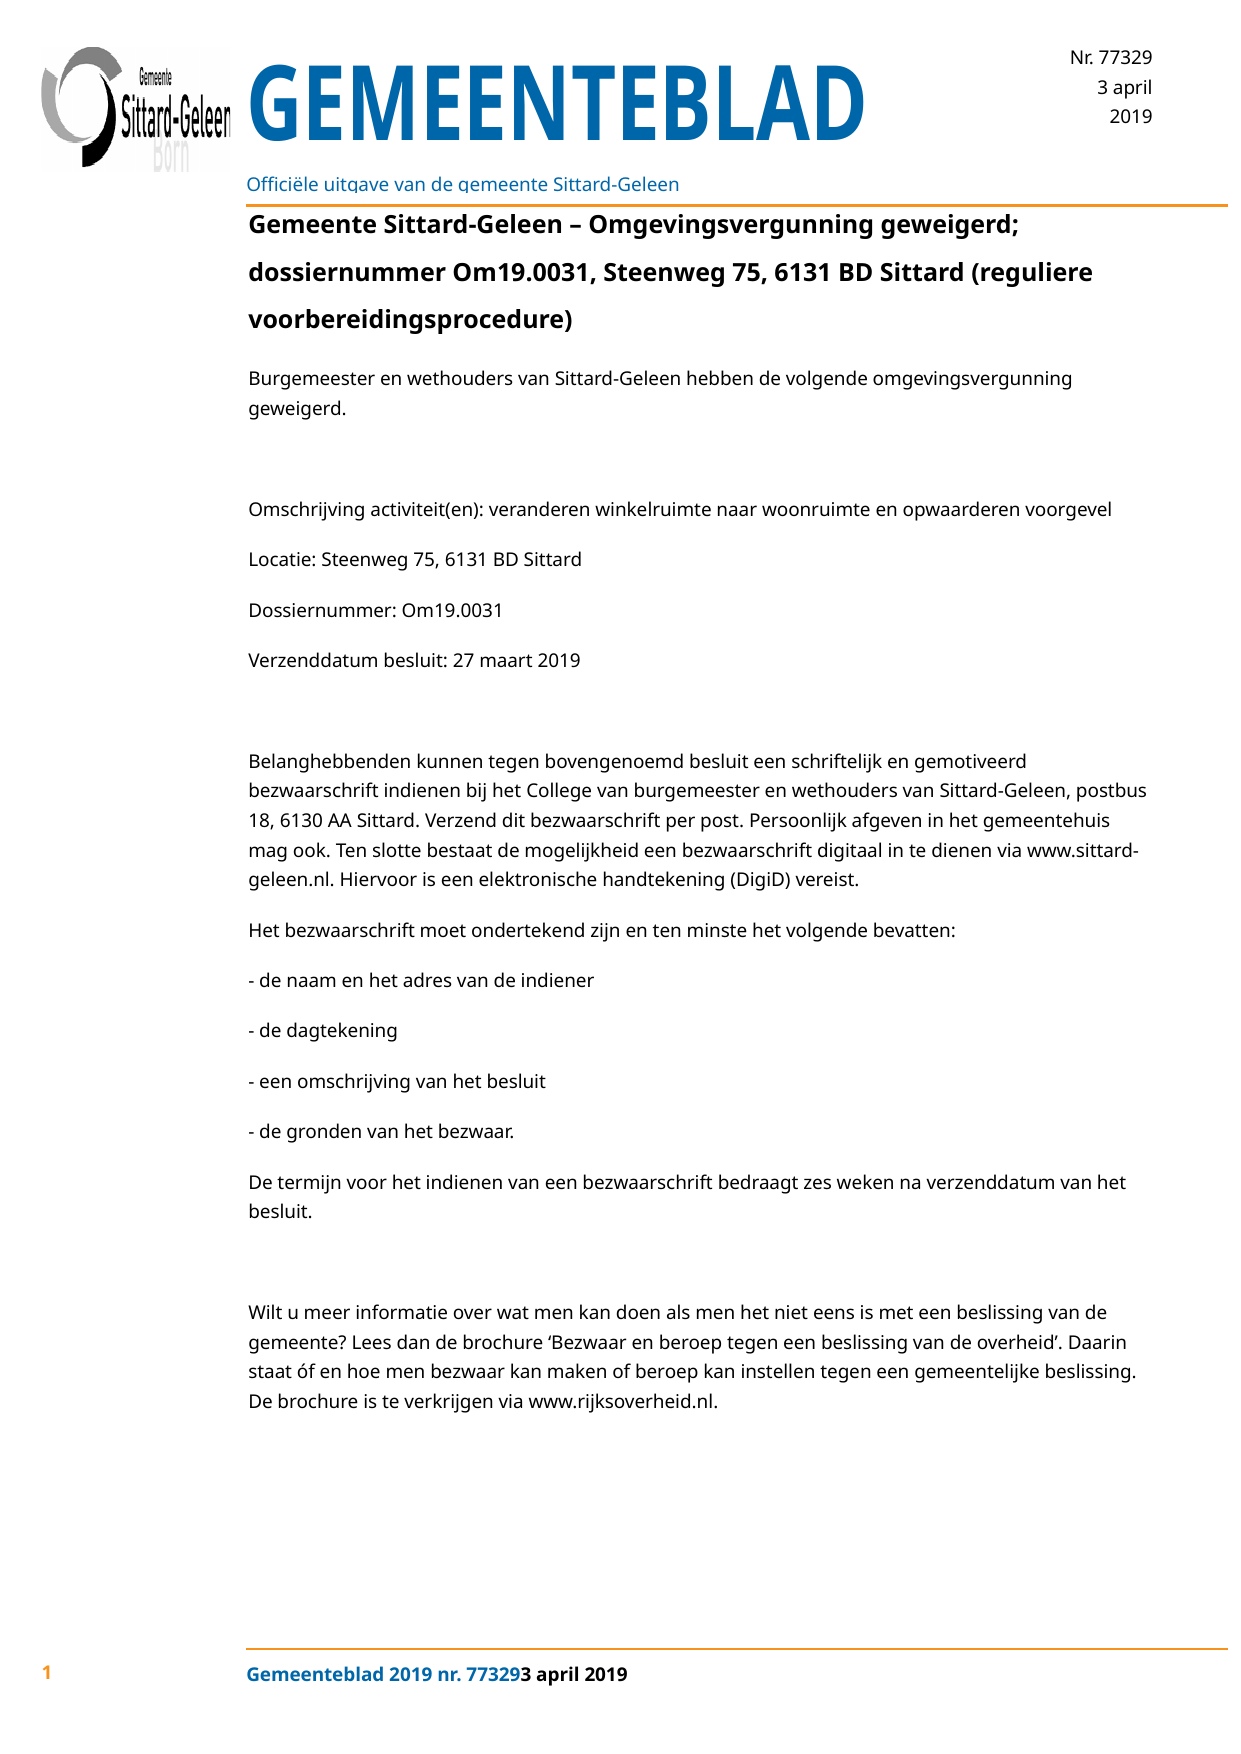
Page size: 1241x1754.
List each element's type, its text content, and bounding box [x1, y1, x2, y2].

text Gemeente Sittard-Geleen – Omgevingsvergunning geweigerd; dossiernummer Om19.0031, Steenweg 75, 6131 BD Sittard (reguliere voorbereidingsprocedure) [248, 207, 1152, 336]
text - de naam en het adres van de indiener [248, 967, 1152, 993]
text Omschrijving activiteit(en): veranderen winkelruimte naar woonruimte en opwaarderen voorgevel [248, 496, 1152, 522]
picture [41, 47, 231, 172]
text Belanghebbenden kunnen tegen bovengenoemd besluit een schriftelijk en gemotiveerd bezwaarschrift indienen bij het College van burgemeester en wethouders van Sittard-Geleen, postbus 18, 6130 AA Sittard. Verzend dit bezwaarschrift per post. Persoonlijk afgeven in het gemeentehuis mag ook. Ten slotte bestaat de mogelijkheid een bezwaarschrift digitaal in te dienen via www.sittard-geleen.nl. Hiervoor is een elektronische handtekening (DigiD) vereist. [248, 748, 1152, 892]
text Verzenddatum besluit: 27 maart 2019 [248, 647, 1152, 673]
text Wilt u meer informatie over wat men kan doen als men het niet eens is met een beslissing van de gemeente? Lees dan de brochure ‘Bezwaar en beroep tegen een beslissing van de overheid’. Daarin staat óf en hoe men bezwaar kan maken of beroep kan instellen tegen een gemeentelijke beslissing. De brochure is te verkrijgen via www.rijksoverheid.nl. [248, 1299, 1152, 1414]
text - de dagtekening [248, 1018, 1152, 1043]
text Locatie: Steenweg 75, 6131 BD Sittard [248, 546, 1152, 572]
text Burgemeester en wethouders van Sittard-Geleen hebben de volgende omgevingsvergunning geweigerd. [248, 366, 1152, 421]
text - een omschrijving van het besluit [248, 1068, 1152, 1094]
text Dossiernummer: Om19.0031 [248, 597, 1152, 622]
text Het bezwaarschrift moet ondertekend zijn en ten minste het volgende bevatten: [248, 917, 1152, 942]
text De termijn voor het indienen van een bezwaarschrift bedraagt zes weken na verzenddatum van het besluit. [248, 1169, 1152, 1224]
text - de gronden van het bezwaar. [248, 1118, 1152, 1144]
